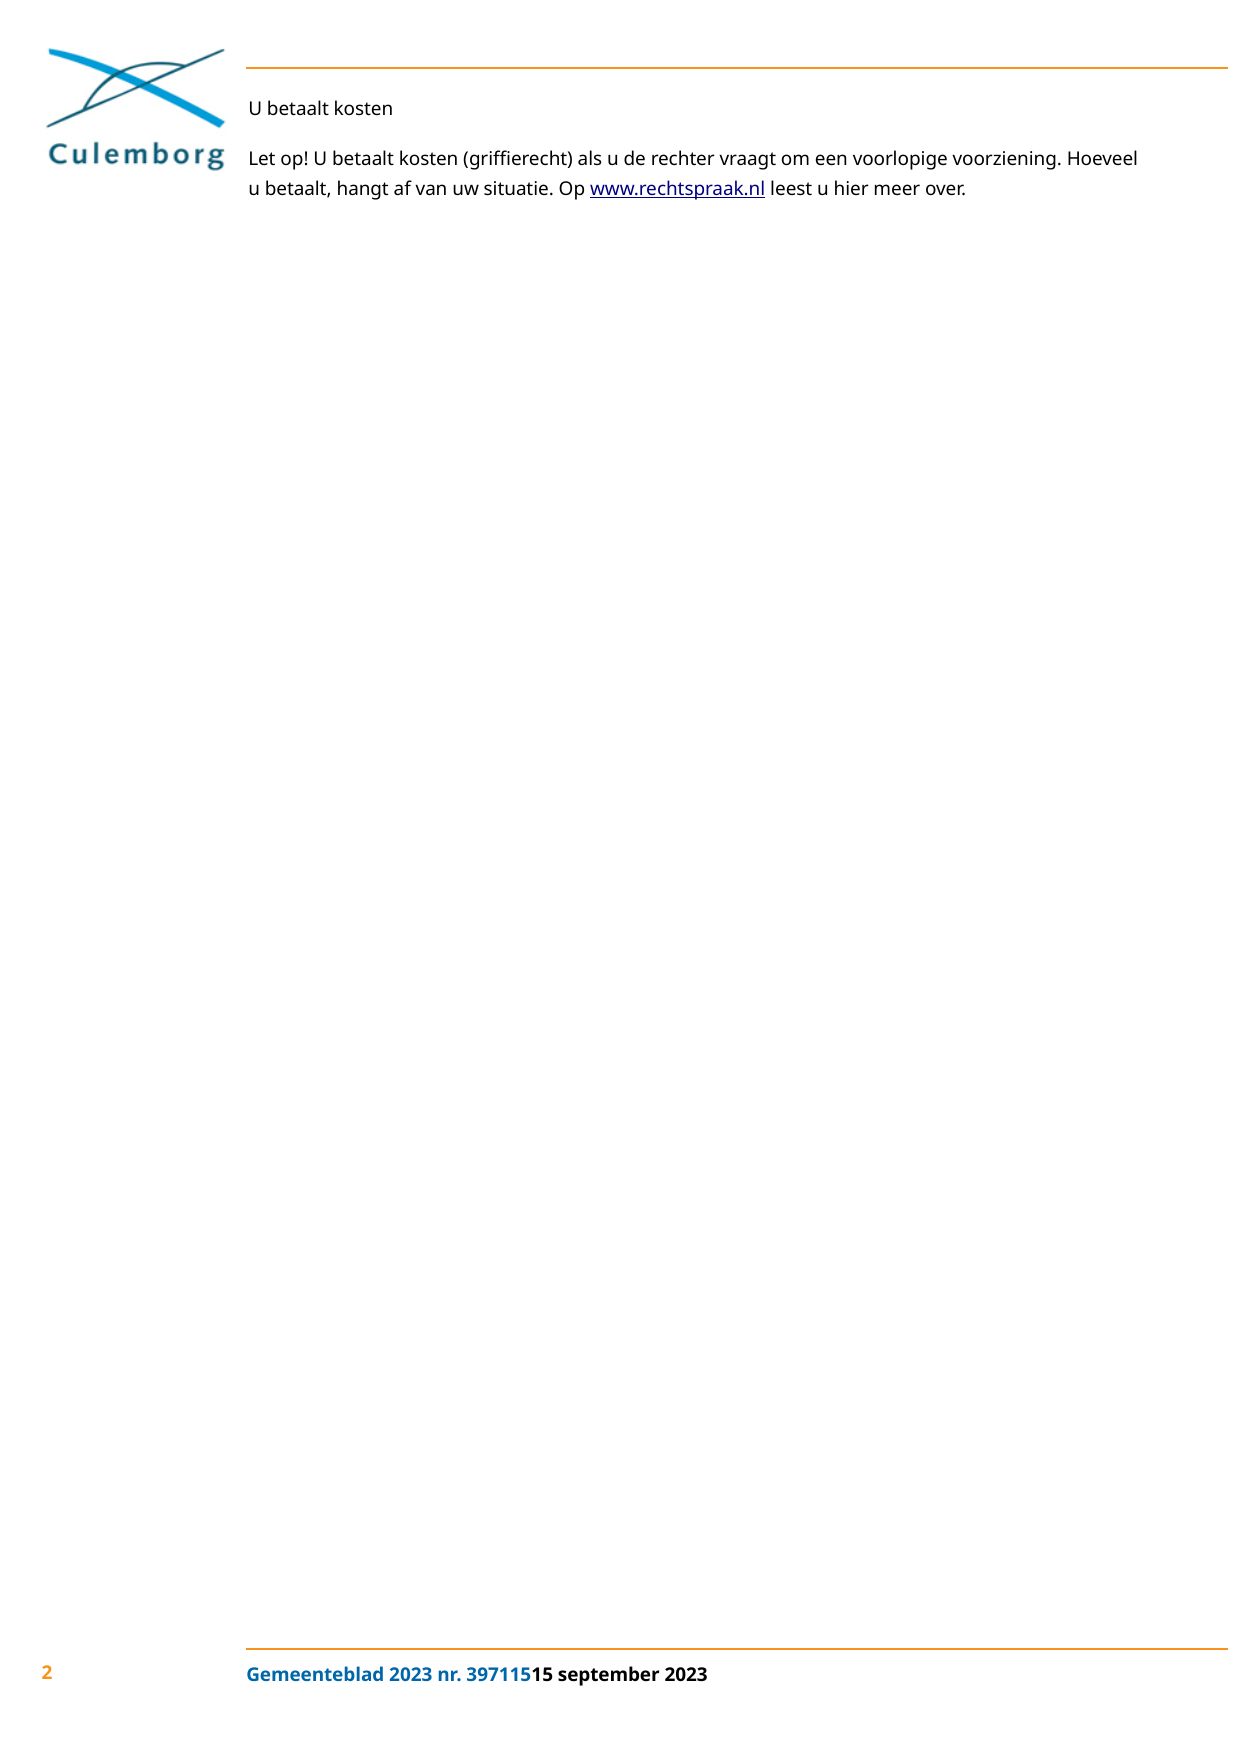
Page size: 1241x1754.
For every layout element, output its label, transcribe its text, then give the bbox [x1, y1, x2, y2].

text Let op! U betaalt kosten (griffierecht) als u de rechter vraagt om een voorlopige voorziening. Hoeveel u betaalt, hangt af van uw situatie. Op www.rechtspraak.nl leest u hier meer over. [248, 145, 1152, 201]
text U betaalt kosten [248, 95, 1152, 121]
picture [41, 47, 231, 172]
